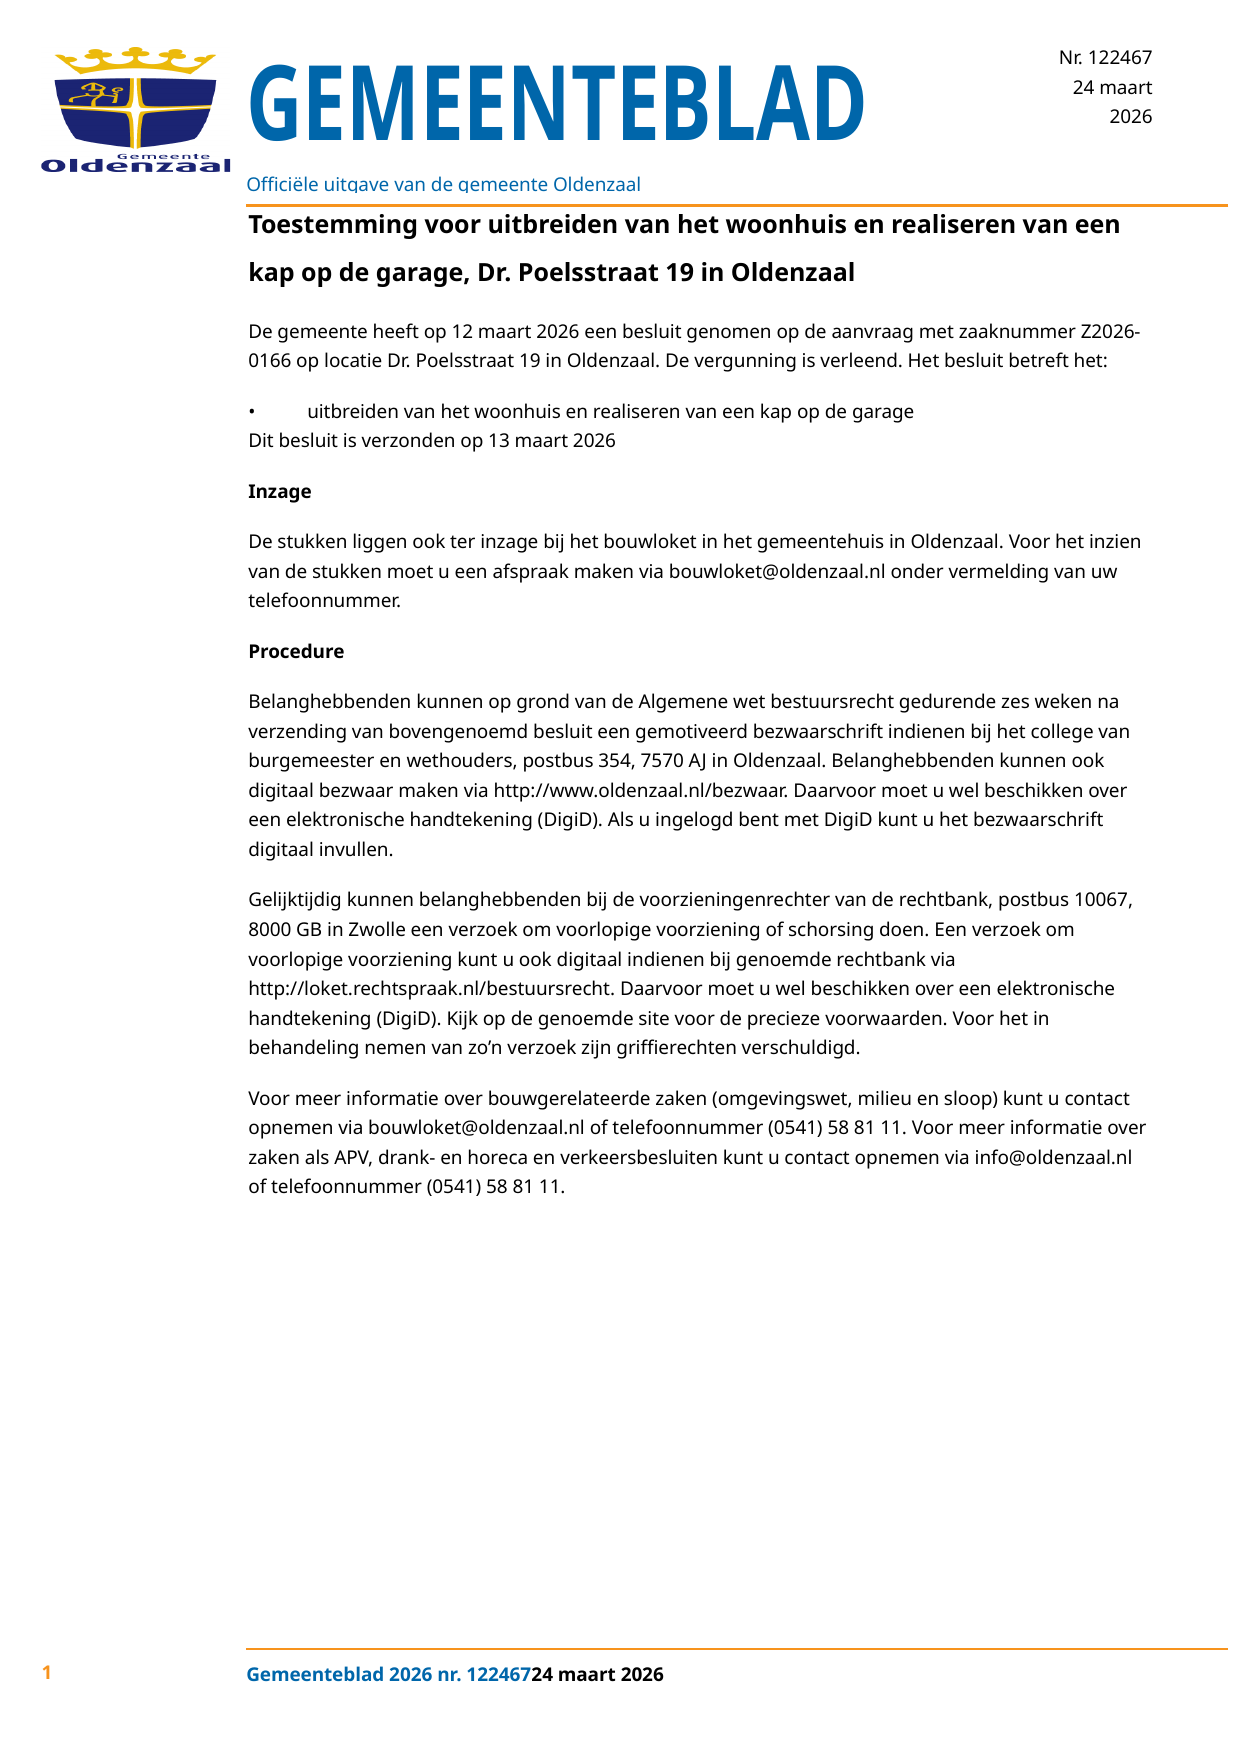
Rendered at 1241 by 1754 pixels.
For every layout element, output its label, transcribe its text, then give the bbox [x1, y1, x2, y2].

text Toestemming voor uitbreiden van het woonhuis en realiseren van een kap op de garage, Dr. Poelsstraat 19 in Oldenzaal [248, 207, 1152, 288]
list uitbreiden van het woonhuis en realiseren van een kap op de garage [248, 398, 1152, 424]
text Gelijktijdig kunnen belanghebbenden bij de voorzieningenrechter van de rechtbank, postbus 10067, 8000 GB in Zwolle een verzoek om voorlopige voorziening of schorsing doen. Een verzoek om voorlopige voorziening kunt u ook digitaal indienen bij genoemde rechtbank via http://loket.rechtspraak.nl/bestuursrecht. Daarvoor moet u wel beschikken over een elektronische handtekening (DigiD). Kijk op de genoemde site voor de precieze voorwaarden. Voor het in behandeling nemen van zo’n verzoek zijn griffierechten verschuldigd. [248, 887, 1152, 1060]
text Belanghebbenden kunnen op grond van de Algemene wet bestuursrecht gedurende zes weken na verzending van bovengenoemd besluit een gemotiveerd bezwaarschrift indienen bij het college van burgemeester en wethouders, postbus 354, 7570 AJ in Oldenzaal. Belanghebbenden kunnen ook digitaal bezwaar maken via http://www.oldenzaal.nl/bezwaar. Daarvoor moet u wel beschikken over een elektronische handtekening (DigiD). Als u ingelogd bent met DigiD kunt u het bezwaarschrift digitaal invullen. [248, 688, 1152, 862]
text Dit besluit is verzonden op 13 maart 2026 [248, 427, 1152, 453]
text Voor meer informatie over bouwgerelateerde zaken (omgevingswet, milieu en sloop) kunt u contact opnemen via bouwloket@oldenzaal.nl of telefoonnummer (0541) 58 81 11. Voor meer informatie over zaken als APV, drank- en horeca en verkeersbesluiten kunt u contact opnemen via info@oldenzaal.nl of telefoonnummer (0541) 58 81 11. [248, 1085, 1152, 1199]
text De gemeente heeft op 12 maart 2026 een besluit genomen op de aanvraag met zaaknummer Z2026-0166 op locatie Dr. Poelsstraat 19 in Oldenzaal. De vergunning is verleend. Het besluit betreft het: [248, 318, 1152, 373]
picture [41, 47, 231, 172]
text De stukken liggen ook ter inzage bij het bouwloket in het gemeentehuis in Oldenzaal. Voor het inzien van de stukken moet u een afspraak maken via bouwloket@oldenzaal.nl onder vermelding van uw telefoonnummer. [248, 528, 1152, 613]
text Procedure [248, 638, 1152, 664]
text Inzage [248, 478, 1152, 504]
